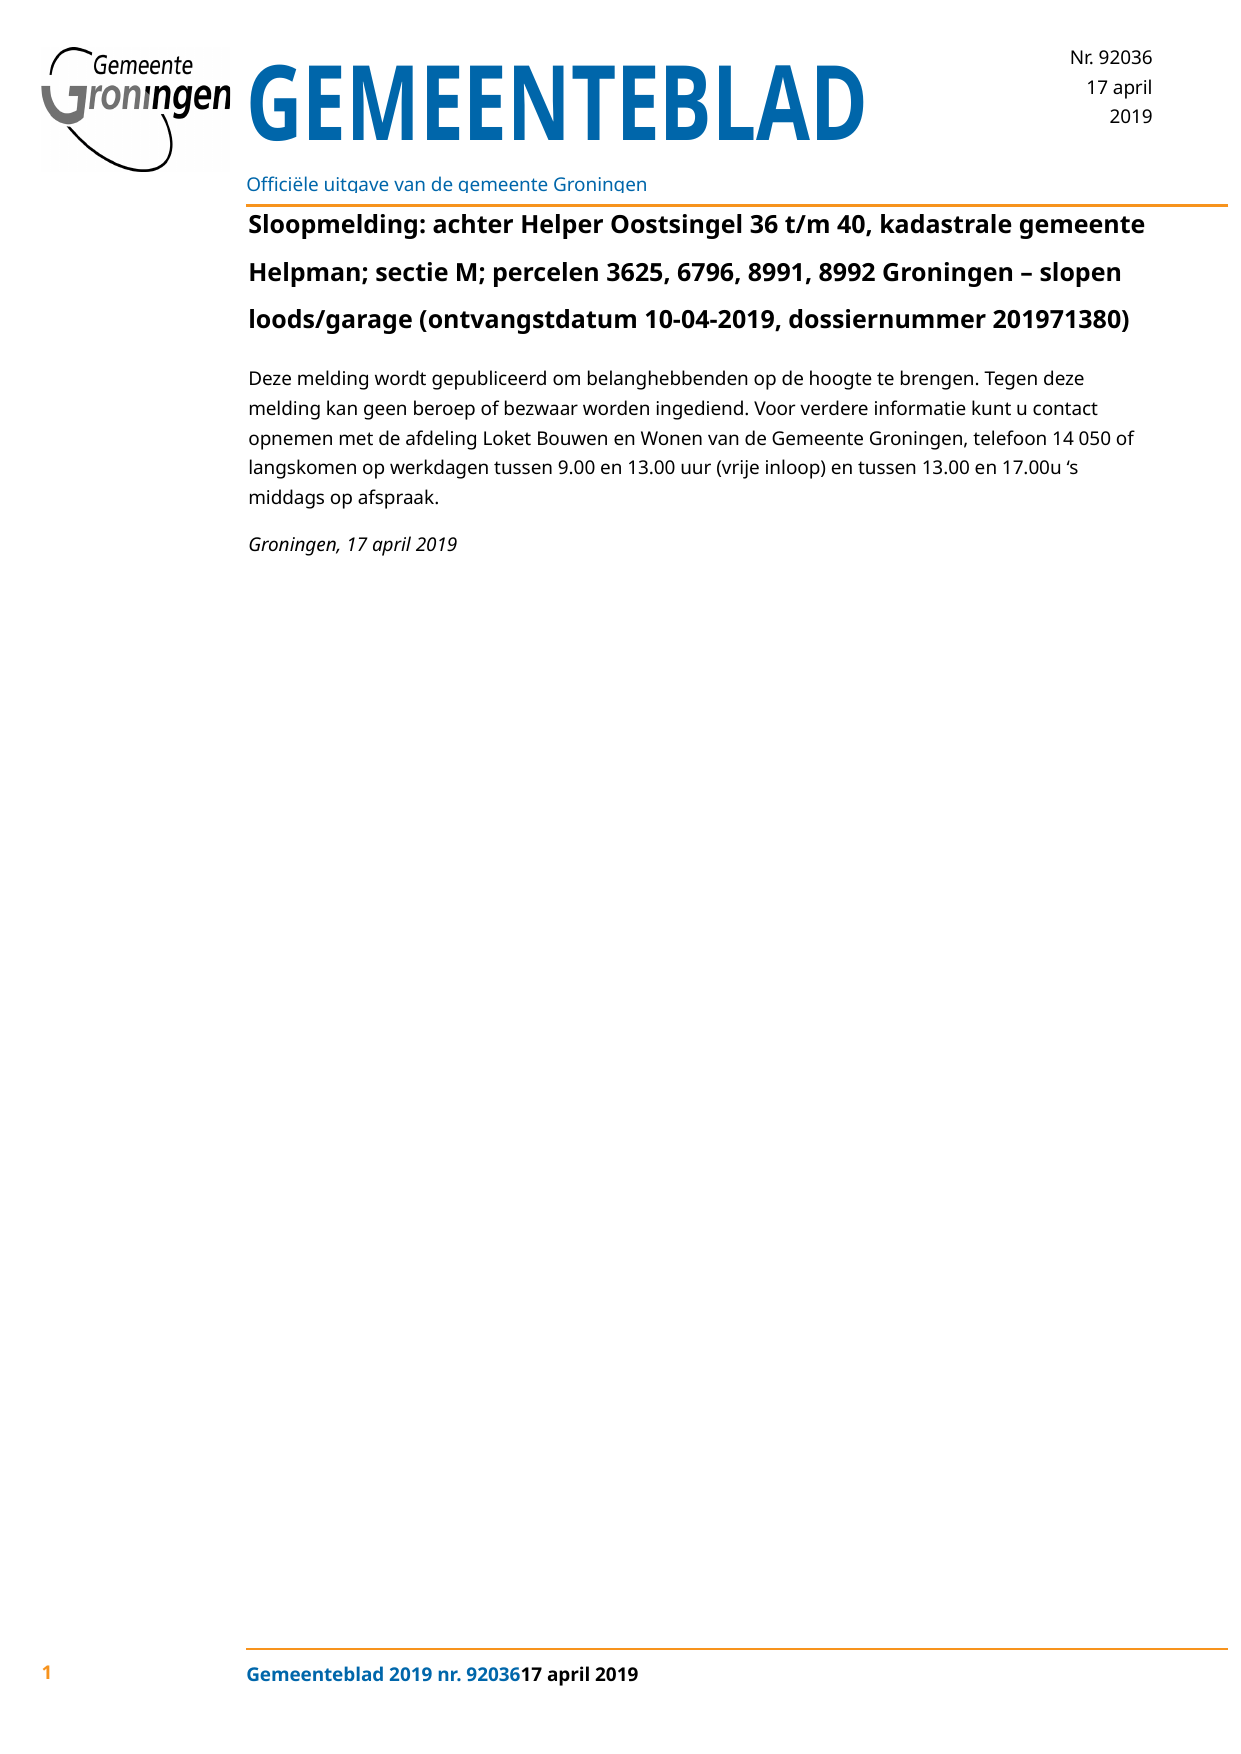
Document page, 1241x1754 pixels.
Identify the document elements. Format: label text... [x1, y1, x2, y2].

text Groningen, 17 april 2019 [248, 532, 1152, 557]
text Deze melding wordt gepubliceerd om belanghebbenden op de hoogte te brengen. Tegen deze melding kan geen beroep of bezwaar worden ingediend. Voor verdere informatie kunt u contact opnemen met de afdeling Loket Bouwen en Wonen van de Gemeente Groningen, telefoon 14 050 of langskomen op werkdagen tussen 9.00 en 13.00 uur (vrije inloop) en tussen 13.00 en 17.00u ‘s middags op afspraak. [248, 366, 1152, 509]
picture [41, 47, 231, 172]
text Sloopmelding: achter Helper Oostsingel 36 t/m 40, kadastrale gemeente Helpman; sectie M; percelen 3625, 6796, 8991, 8992 Groningen – slopen loods/garage (ontvangstdatum 10-04-2019, dossiernummer 201971380) [248, 207, 1152, 336]
